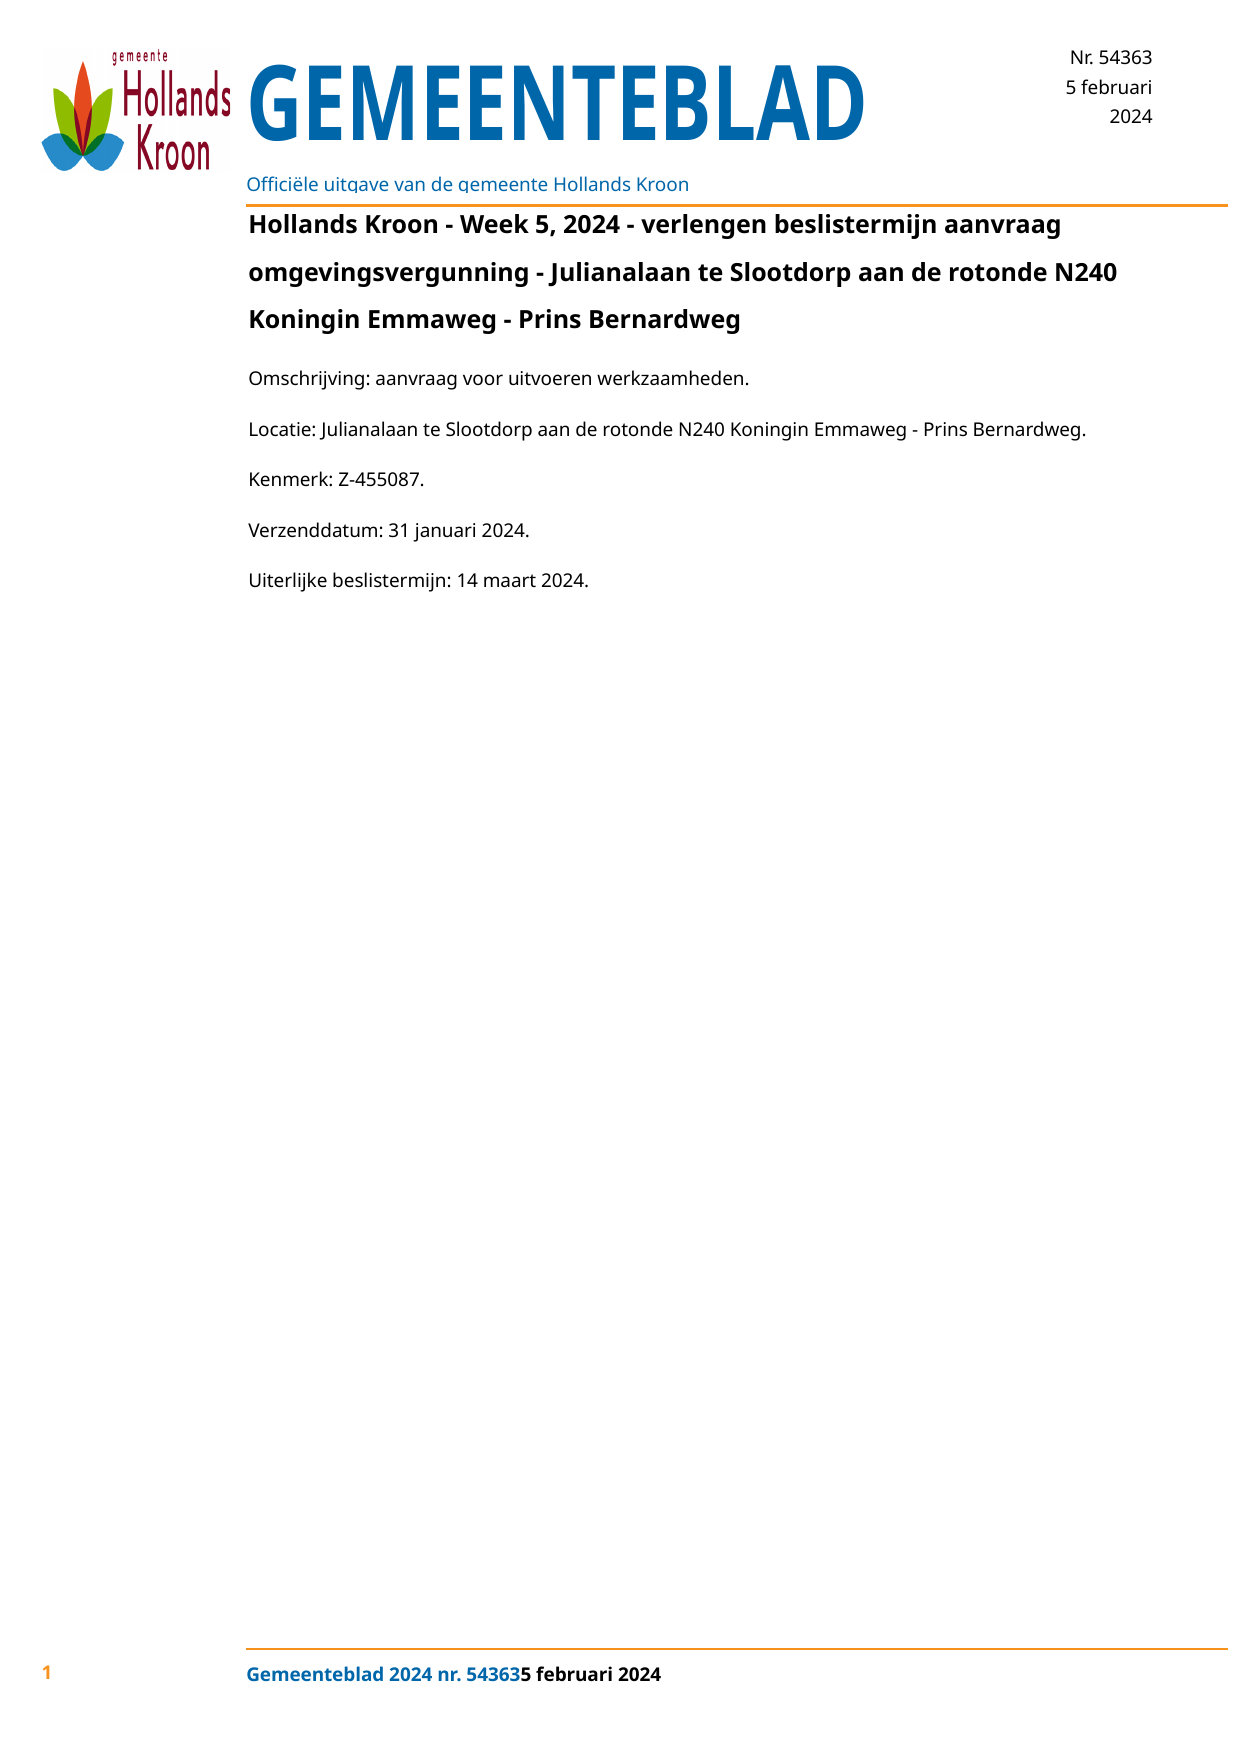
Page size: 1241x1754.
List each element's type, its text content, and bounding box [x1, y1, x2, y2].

text Hollands Kroon - Week 5, 2024 - verlengen beslistermijn aanvraag omgevingsvergunning - Julianalaan te Slootdorp aan de rotonde N240 Koningin Emmaweg - Prins Bernardweg [248, 207, 1152, 336]
text Verzenddatum: 31 januari 2024. [248, 517, 1152, 542]
text Kenmerk: Z-455087. [248, 466, 1152, 492]
text Locatie: Julianalaan te Slootdorp aan de rotonde N240 Koningin Emmaweg - Prins Bernardweg. [248, 416, 1152, 442]
text Uiterlijke beslistermijn: 14 maart 2024. [248, 567, 1152, 593]
text Omschrijving: aanvraag voor uitvoeren werkzaamheden. [248, 366, 1152, 391]
picture [41, 47, 231, 172]
